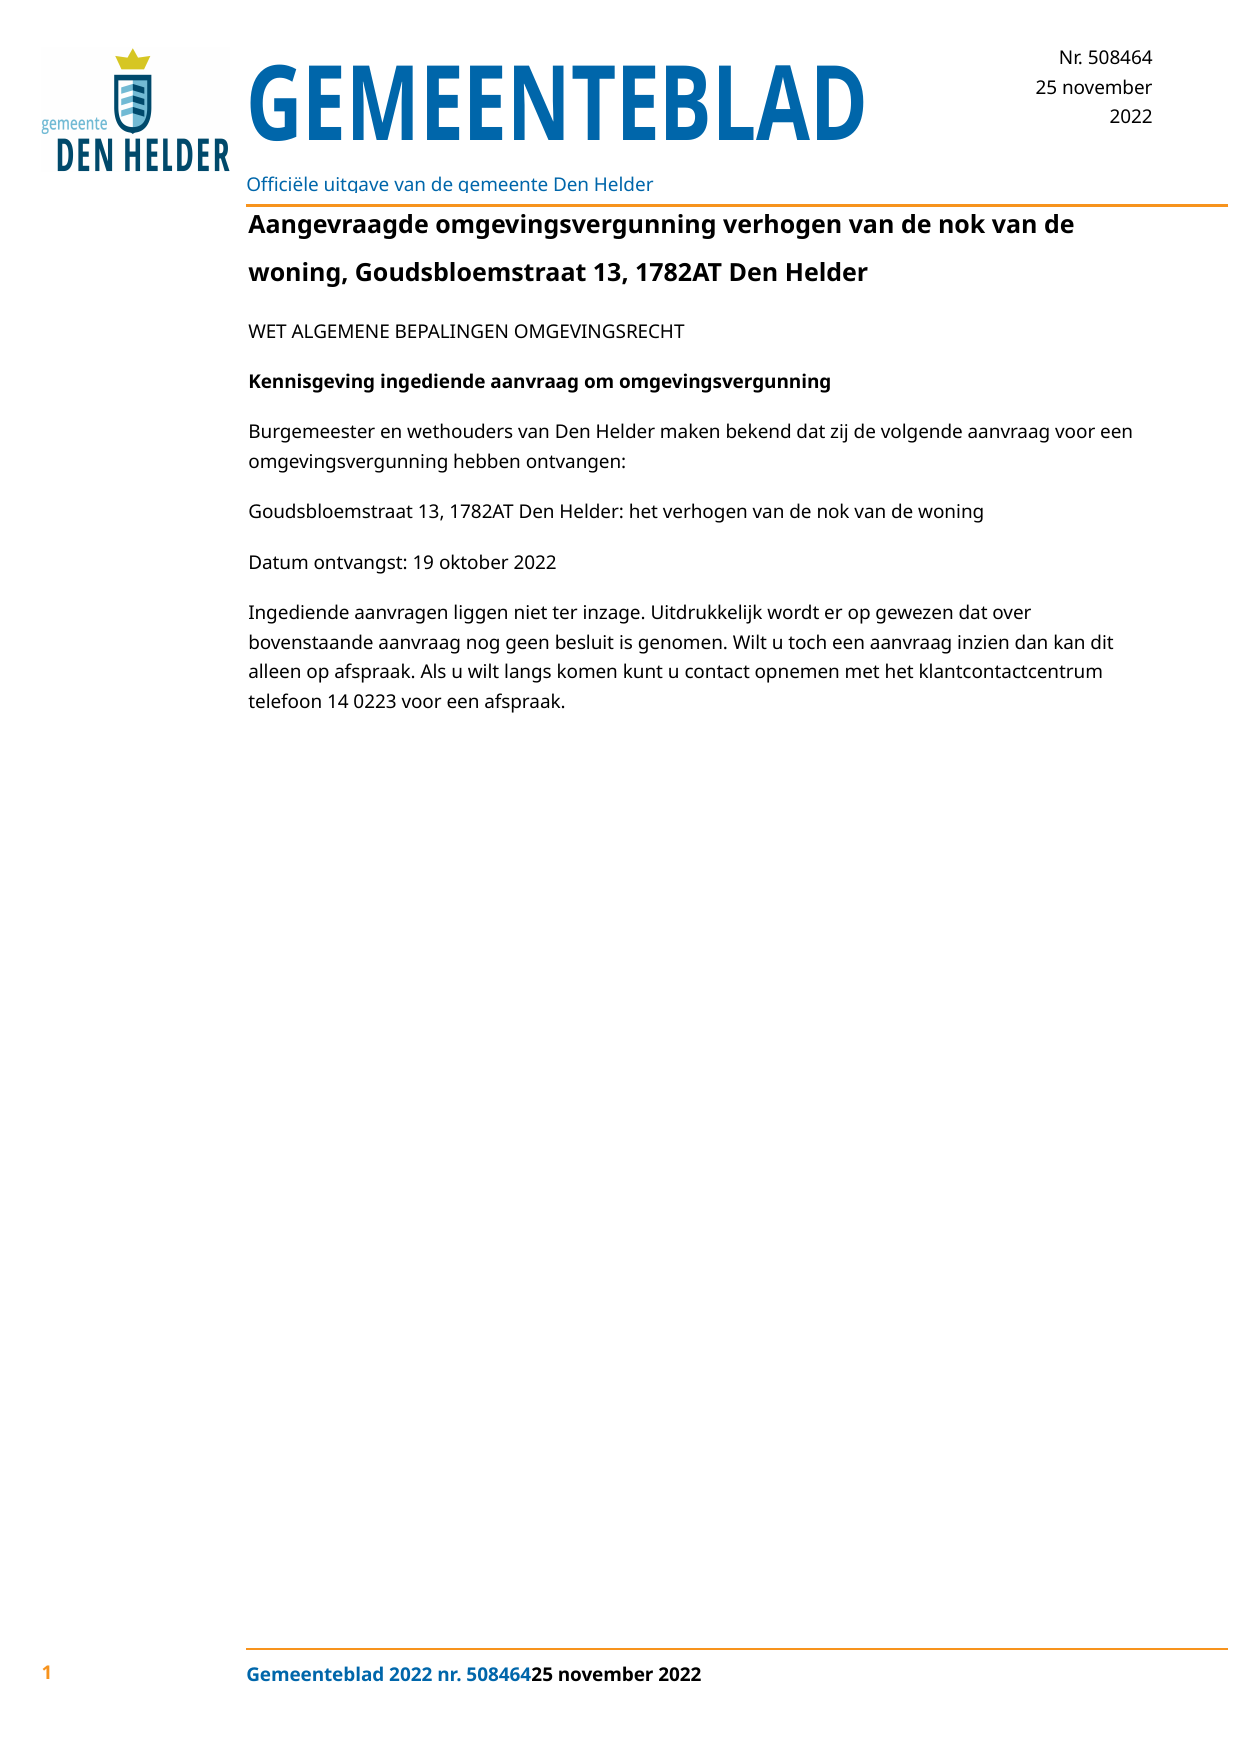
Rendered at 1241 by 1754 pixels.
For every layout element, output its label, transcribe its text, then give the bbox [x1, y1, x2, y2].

picture [100, 154, 106, 172]
text Burgemeester en wethouders van Den Helder maken bekend dat zij de volgende aanvraag voor een omgevingsvergunning hebben ontvangen: [248, 419, 1152, 474]
picture [182, 144, 187, 165]
text Ingediende aanvragen liggen niet ter inzage. Uitdrukkelijk wordt er op gewezen dat over bovenstaande aanvraag nog geen besluit is genomen. Wilt u toch een aanvraag inzien dan kan dit alleen op afspraak. Als u wilt langs komen kunt u contact opnemen met het klantcontactcentrum telefoon 14 0223 voor een afspraak. [248, 599, 1152, 714]
picture [130, 157, 135, 172]
picture [220, 160, 224, 172]
picture [41, 47, 231, 172]
text Datum ontvangst: 19 oktober 2022 [248, 549, 1152, 575]
text Aangevraagde omgevingsvergunning verhogen van de nok van de woning, Goudsbloemstraat 13, 1782AT Den Helder [248, 207, 1152, 288]
text Goudsbloemstraat 13, 1782AT Den Helder: het verhogen van de nok van de woning [248, 499, 1152, 524]
text WET ALGEMENE BEPALINGEN OMGEVINGSRECHT [248, 318, 1152, 344]
picture [63, 144, 68, 165]
text Kennisgeving ingediende aanvraag om omgevingsvergunning [248, 368, 1152, 394]
